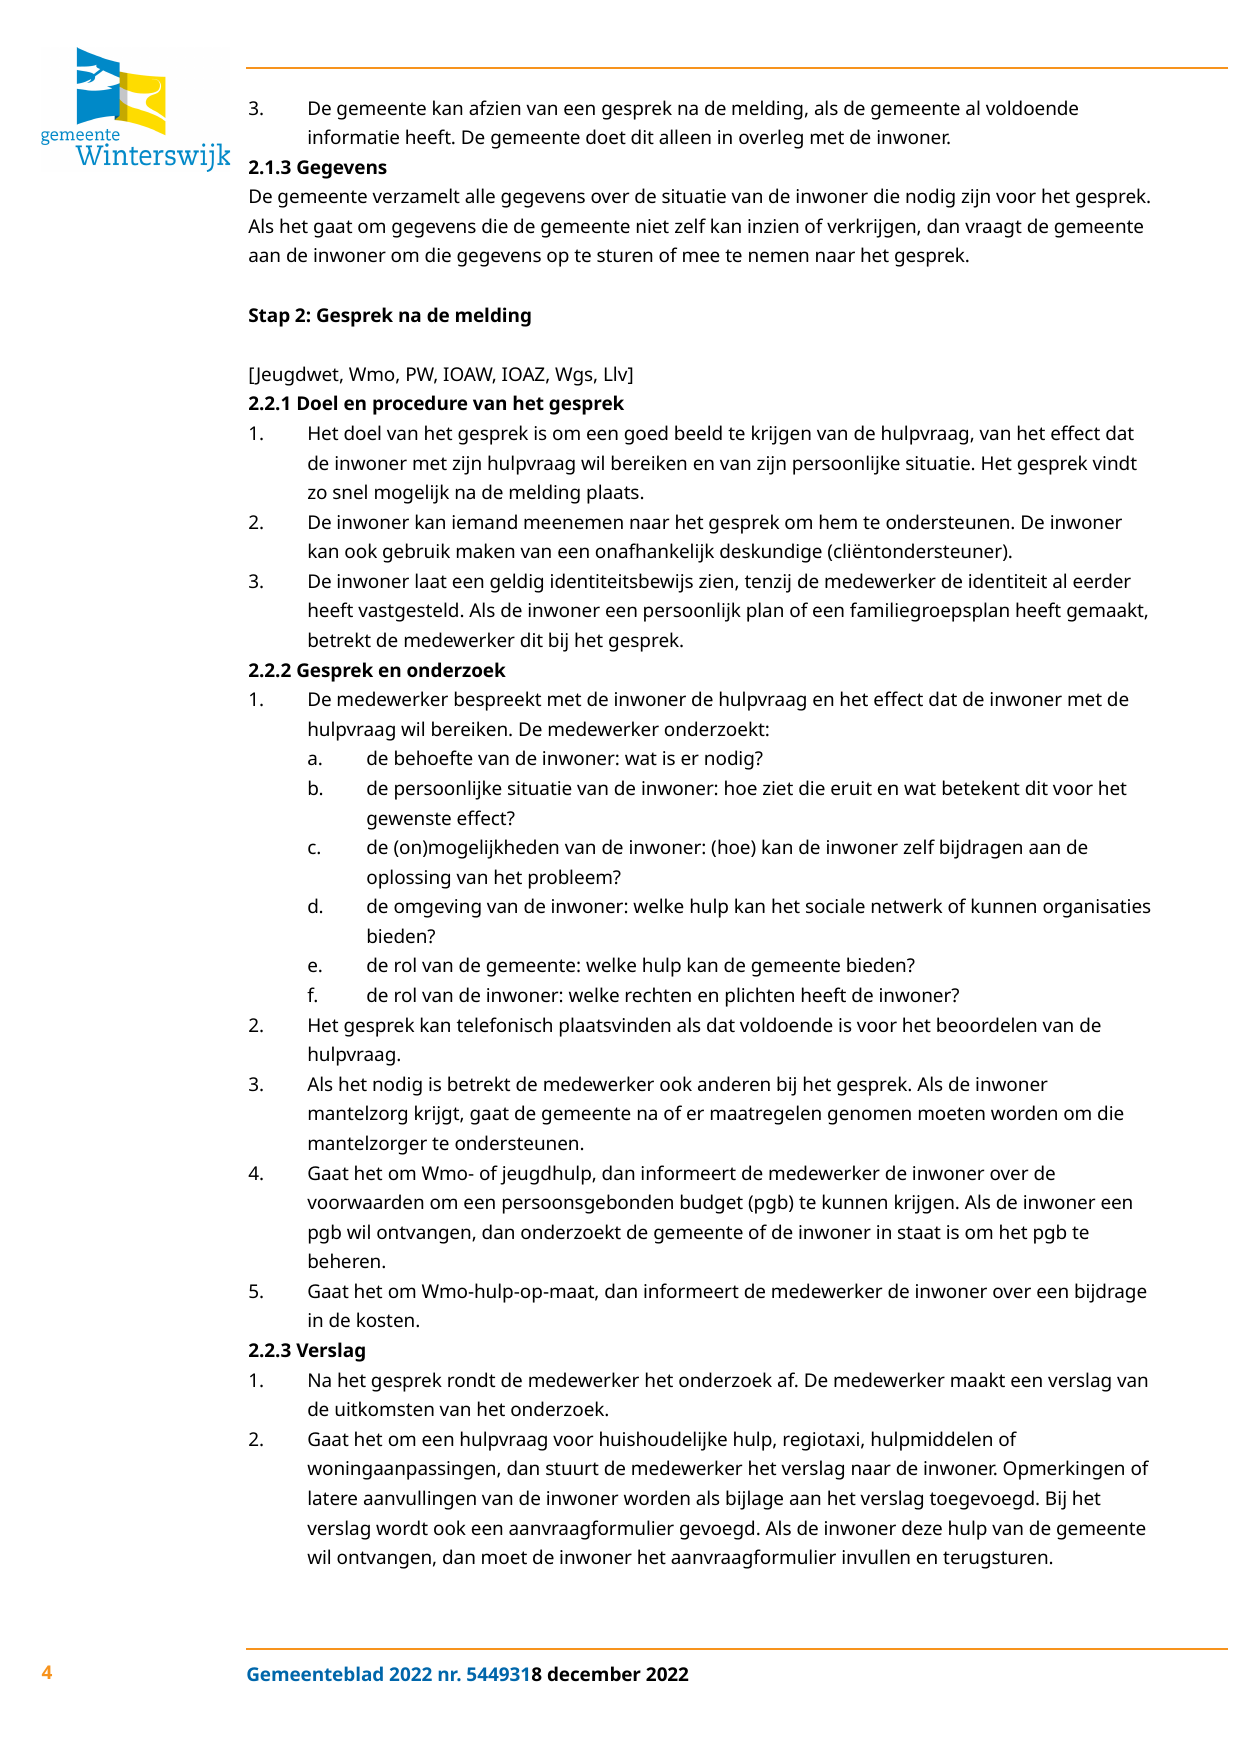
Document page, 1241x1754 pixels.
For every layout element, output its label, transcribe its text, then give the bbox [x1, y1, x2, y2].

list de behoefte van de inwoner: wat is er nodig? [307, 746, 1152, 771]
text 2.2.3 Verslag [248, 1337, 1152, 1363]
text [Jeugdwet, Wmo, PW, IOAW, IOAZ, Wgs, Llv] [248, 361, 1152, 387]
list Gaat het om Wmo-hulp-op-maat, dan informeert de medewerker de inwoner over een bijdrage in de kosten. [248, 1278, 1152, 1333]
picture [225, 153, 231, 162]
list Na het gesprek rondt de medewerker het onderzoek af. De medewerker maakt een verslag van de uitkomsten van het onderzoek. [248, 1367, 1152, 1422]
list De medewerker bespreekt met de inwoner de hulpvraag en het effect dat de inwoner met de hulpvraag wil bereiken. De medewerker onderzoekt: [248, 686, 1152, 742]
text 2.2.1 Doel en procedure van het gesprek [248, 391, 1152, 416]
list de persoonlijke situatie van de inwoner: hoe ziet die eruit en wat betekent dit voor het gewenste effect? [307, 775, 1152, 831]
list de rol van de gemeente: welke hulp kan de gemeente bieden? [307, 953, 1152, 978]
list Als het nodig is betrekt de medewerker ook anderen bij het gesprek. Als de inwoner mantelzorg krijgt, gaat de gemeente na of er maatregelen genomen moeten worden om die mantelzorger te ondersteunen. [248, 1071, 1152, 1156]
list Gaat het om Wmo- of jeugdhulp, dan informeert de medewerker de inwoner over de voorwaarden om een persoonsgebonden budget (pgb) te kunnen krijgen. Als de inwoner een pgb wil ontvangen, dan onderzoekt de gemeente of de inwoner in staat is om het pgb te beheren. [248, 1160, 1152, 1274]
list De inwoner laat een geldig identiteitsbewijs zien, tenzij de medewerker de identiteit al eerder heeft vastgesteld. Als de inwoner een persoonlijk plan of een familiegroepsplan heeft gemaakt, betrekt de medewerker dit bij het gesprek. [248, 568, 1152, 653]
list de rol van de inwoner: welke rechten en plichten heeft de inwoner? [307, 982, 1152, 1008]
list Het gesprek kan telefonisch plaatsvinden als dat voldoende is voor het beoordelen van de hulpvraag. [248, 1012, 1152, 1067]
text 2.1.3 Gegevens [248, 154, 1152, 180]
text 2.2.2 Gesprek en onderzoek [248, 657, 1152, 683]
list De inwoner kan iemand meenemen naar het gesprek om hem te ondersteunen. De inwoner kan ook gebruik maken van een onafhankelijk deskundige (cliëntondersteuner). [248, 509, 1152, 564]
text De gemeente verzamelt alle gegevens over de situatie van de inwoner die nodig zijn voor het gesprek. Als het gaat om gegevens die de gemeente niet zelf kan inzien of verkrijgen, dan vraagt de gemeente aan de inwoner om die gegevens op te sturen of mee te nemen naar het gesprek. [248, 183, 1152, 268]
list de (on)mogelijkheden van de inwoner: (hoe) kan de inwoner zelf bijdragen aan de oplossing van het probleem? [307, 834, 1152, 890]
list Gaat het om een hulpvraag voor huishoudelijke hulp, regiotaxi, hulpmiddelen of woningaanpassingen, dan stuurt de medewerker het verslag naar de inwoner. Opmerkingen of latere aanvullingen van de inwoner worden als bijlage aan het verslag toegevoegd. Bij het verslag wordt ook een aanvraagformulier gevoegd. Als de inwoner deze hulp van de gemeente wil ontvangen, dan moet de inwoner het aanvraagformulier invullen en terugsturen. [248, 1426, 1152, 1570]
text Stap 2: Gesprek na de melding [248, 302, 1152, 328]
list de omgeving van de inwoner: welke hulp kan het sociale netwerk of kunnen organisaties bieden? [307, 893, 1152, 949]
list De gemeente kan afzien van een gesprek na de melding, als de gemeente al voldoende informatie heeft. De gemeente doet dit alleen in overleg met de inwoner. [248, 95, 1152, 150]
list Het doel van het gesprek is om een goed beeld te krijgen van de hulpvraag, van het effect dat de inwoner met zijn hulpvraag wil bereiken en van zijn persoonlijke situatie. Het gesprek vindt zo snel mogelijk na de melding plaats. [248, 420, 1152, 505]
picture [41, 47, 231, 172]
